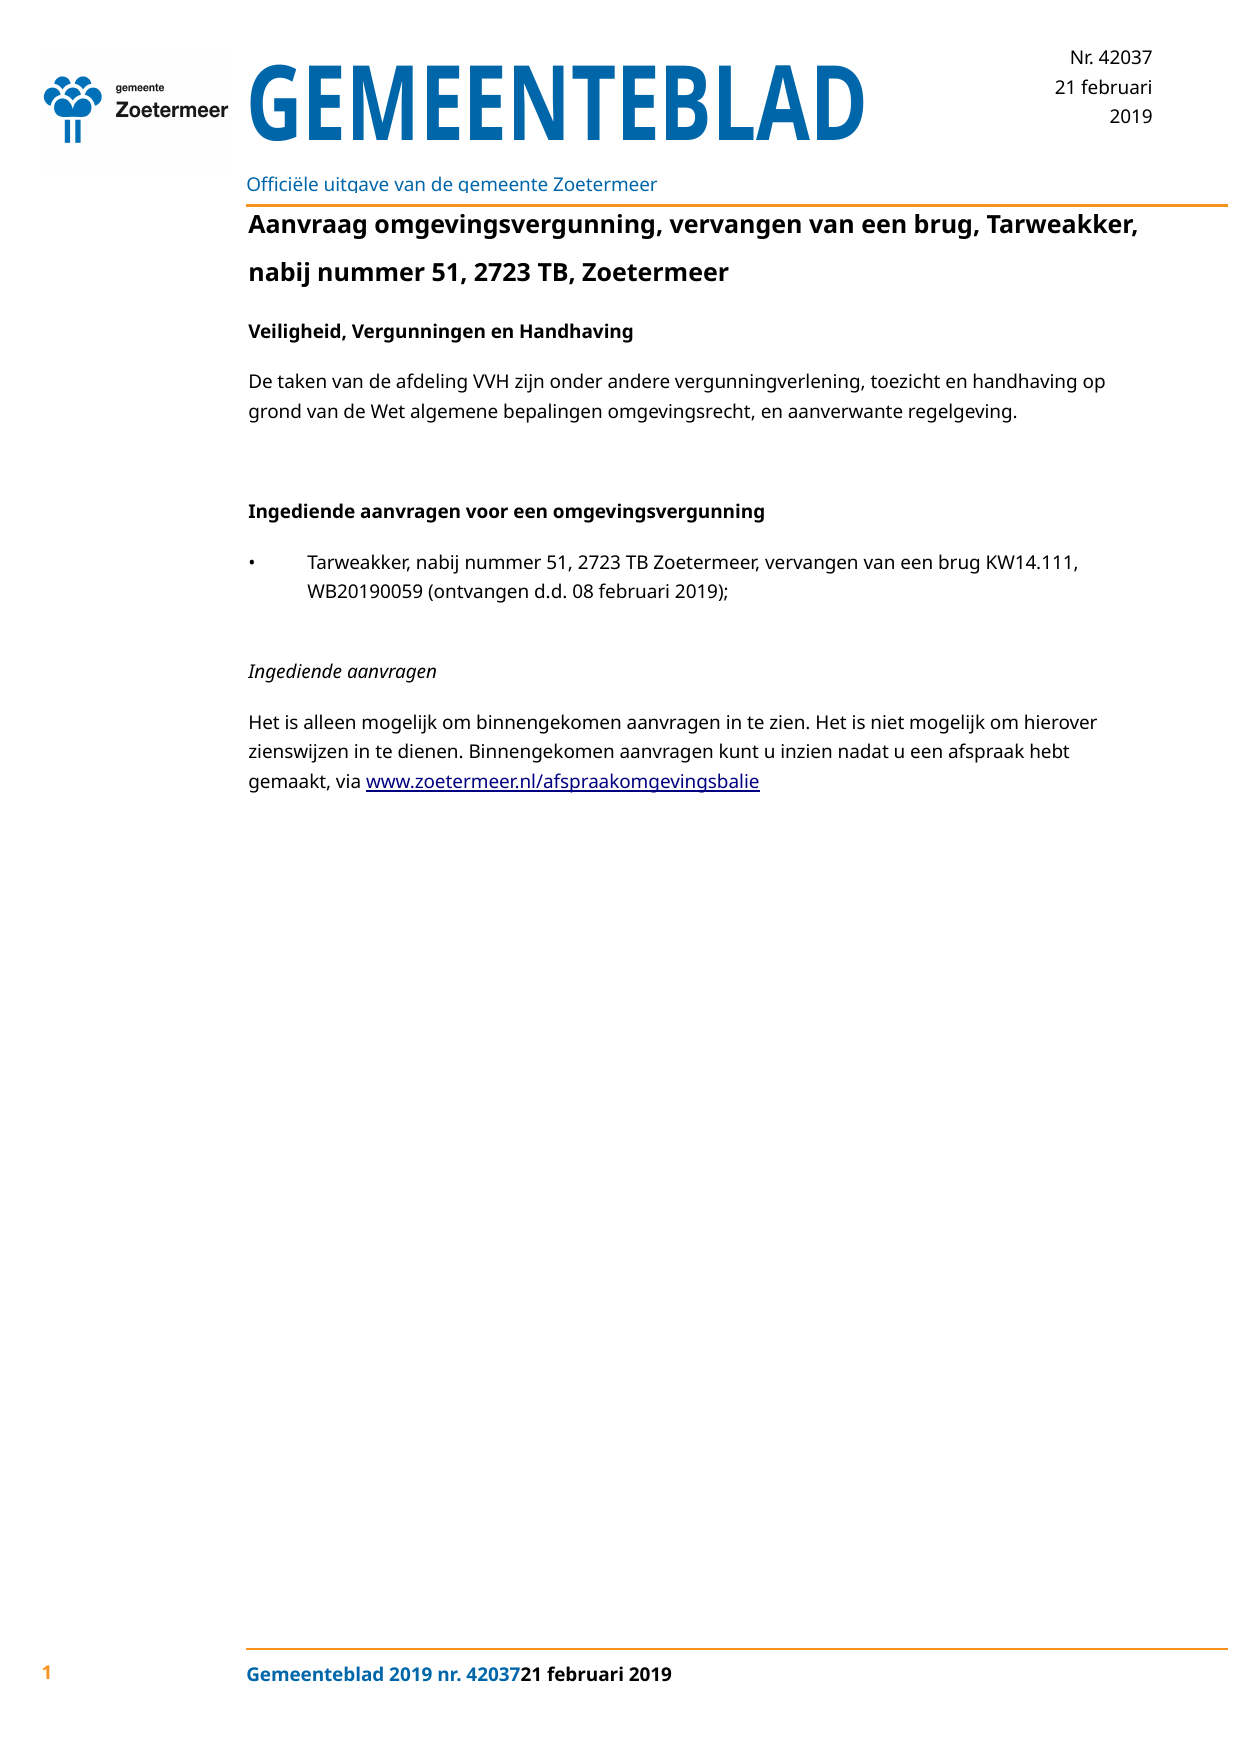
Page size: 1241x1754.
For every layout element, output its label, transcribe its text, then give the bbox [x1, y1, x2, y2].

text Ingediende aanvragen [248, 659, 1152, 684]
text Ingediende aanvragen voor een omgevingsvergunning [248, 499, 1152, 524]
picture [41, 47, 231, 172]
text Veiligheid, Vergunningen en Handhaving [248, 318, 1152, 344]
list Tarweakker, nabij nummer 51, 2723 TB Zoetermeer, vervangen van een brug KW14.111, WB20190059 (ontvangen d.d. 08 februari 2019); [248, 549, 1152, 604]
text Aanvraag omgevingsvergunning, vervangen van een brug, Tarweakker, nabij nummer 51, 2723 TB, Zoetermeer [248, 207, 1152, 288]
text De taken van de afdeling VVH zijn onder andere vergunningverlening, toezicht en handhaving op grond van de Wet algemene bepalingen omgevingsrecht, en aanverwante regelgeving. [248, 368, 1152, 424]
text Het is alleen mogelijk om binnengekomen aanvragen in te zien. Het is niet mogelijk om hierover zienswijzen in te dienen. Binnengekomen aanvragen kunt u inzien nadat u een afspraak hebt gemaakt, via www.zoetermeer.nl/afspraakomgevingsbalie [248, 709, 1152, 794]
